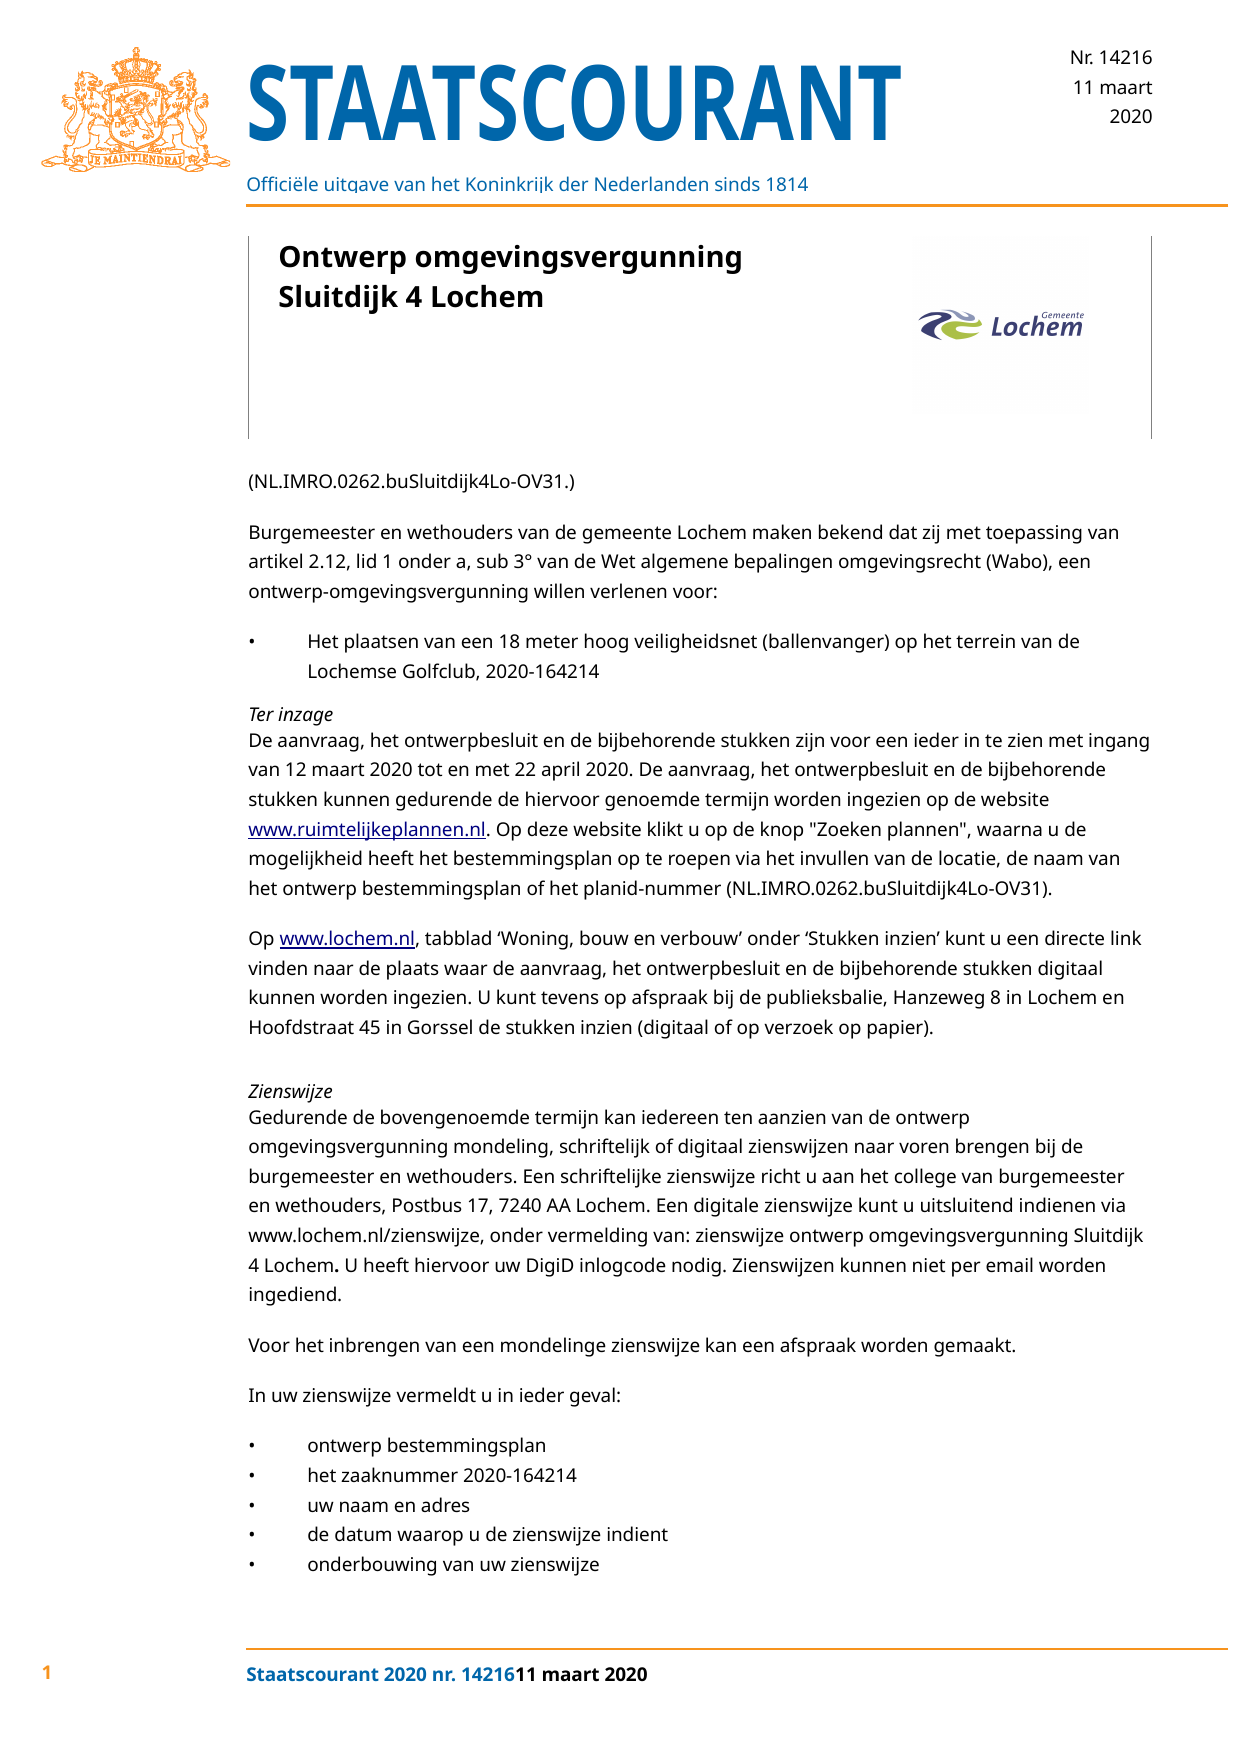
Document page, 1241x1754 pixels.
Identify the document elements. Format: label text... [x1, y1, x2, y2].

text Ter inzage [248, 701, 1152, 727]
text Burgemeester en wethouders van de gemeente Lochem maken bekend dat zij met toepassing van artikel 2.12, lid 1 onder a, sub 3° van de Wet algemene bepalingen omgevingsrecht (Wabo), een ontwerp-omgevingsvergunning willen verlenen voor: [248, 519, 1152, 604]
table_header [850, 414, 1151, 439]
list onderbouwing van uw zienswijze [248, 1551, 1152, 1577]
table_header [850, 236, 912, 413]
list Het plaatsen van een 18 meter hoog veiligheidsnet (ballenvanger) op het terrein van de Lochemse Golfclub, 2020-164214 [248, 629, 1152, 684]
list uw naam en adres [248, 1492, 1152, 1517]
list ontwerp bestemmingsplan [248, 1433, 1152, 1458]
text De aanvraag, het ontwerpbesluit en de bijbehorende stukken zijn voor een ieder in te zien met ingang van 12 maart 2020 tot en met 22 april 2020. De aanvraag, het ontwerpbesluit en de bijbehorende stukken kunnen gedurende de hiervoor genoemde termijn worden ingezien op de website www.ruimtelijkeplannen.nl. Op deze website klikt u op de knop "Zoeken plannen", waarna u de mogelijkheid heeft het bestemmingsplan op te roepen via het invullen van de locatie, de naam van het ontwerp bestemmingsplan of het planid-nummer (NL.IMRO.0262.buSluitdijk4Lo-OV31). [248, 727, 1152, 901]
text Op www.lochem.nl, tabblad ‘Woning, bouw en verbouw’ onder ‘Stukken inzien’ kunt u een directe link vinden naar de plaats waar de aanvraag, het ontwerpbesluit en de bijbehorende stukken digitaal kunnen worden ingezien. U kunt tevens op afspraak bij de publieksbalie, Hanzeweg 8 in Lochem en Hoofdstraat 45 in Gorssel de stukken inzien (digitaal of op verzoek op papier). [248, 925, 1152, 1040]
picture [41, 47, 231, 172]
text Zienswijze [248, 1078, 1152, 1104]
text Voor het inbrengen van een mondelinge zienswijze kan een afspraak worden gemaakt. [248, 1332, 1152, 1357]
picture [912, 236, 1090, 414]
table_header Ontwerp omgevingsvergunning Sluitdijk 4 Lochem [249, 236, 850, 439]
text Gedurende de bovengenoemde termijn kan iedereen ten aanzien van de ontwerp omgevingsvergunning mondeling, schriftelijk of digitaal zienswijzen naar voren brengen bij de burgemeester en wethouders. Een schriftelijke zienswijze richt u aan het college van burgemeester en wethouders, Postbus 17, 7240 AA Lochem. Een digitale zienswijze kunt u uitsluitend indienen via www.lochem.nl/zienswijze, onder vermelding van: zienswijze ontwerp omgevingsvergunning Sluitdijk 4 Lochem. U heeft hiervoor uw DigiD inlogcode nodig. Zienswijzen kunnen niet per email worden ingediend. [248, 1104, 1152, 1307]
list de datum waarop u de zienswijze indient [248, 1521, 1152, 1547]
text In uw zienswijze vermeldt u in ieder geval: [248, 1382, 1152, 1408]
list het zaaknummer 2020-164214 [248, 1462, 1152, 1488]
text (NL.IMRO.0262.buSluitdijk4Lo-OV31.) [248, 469, 1152, 494]
table_header [1090, 236, 1151, 413]
